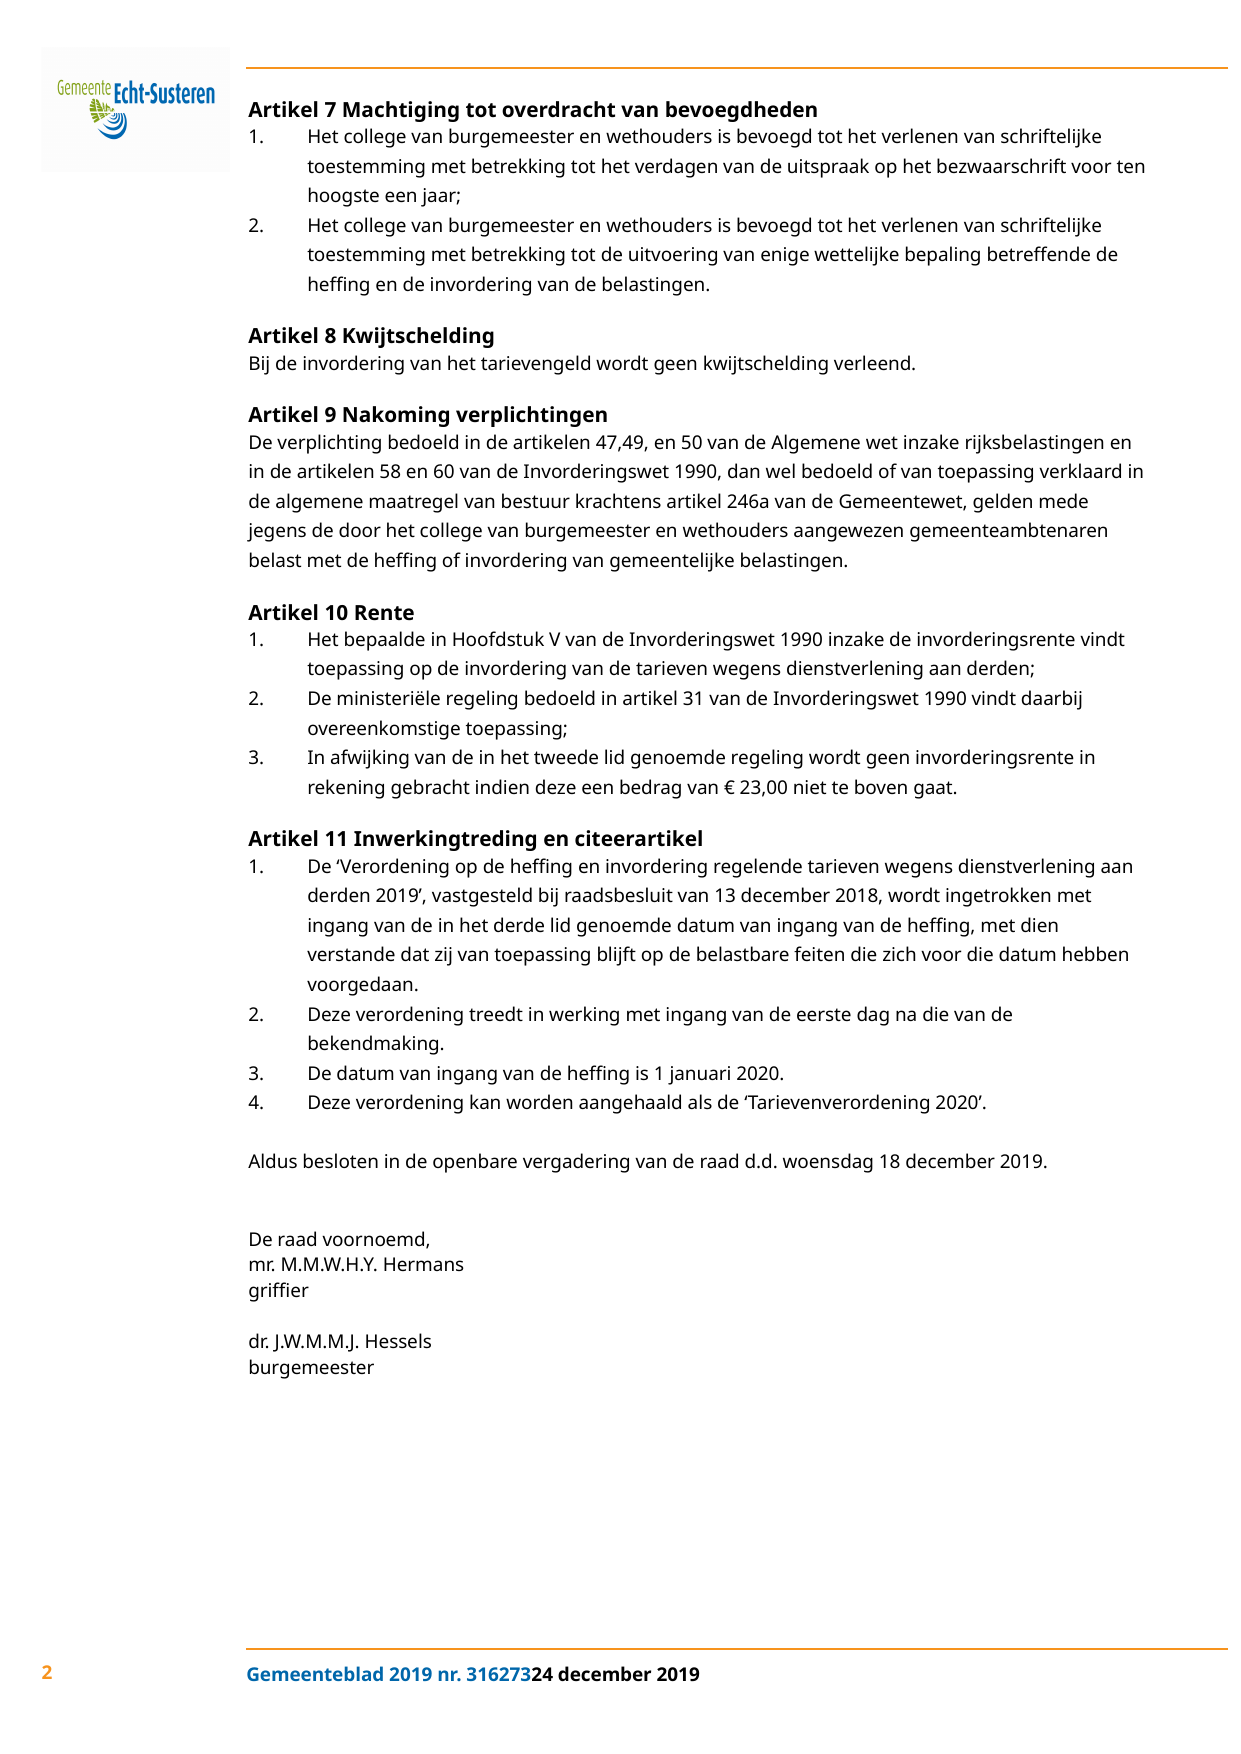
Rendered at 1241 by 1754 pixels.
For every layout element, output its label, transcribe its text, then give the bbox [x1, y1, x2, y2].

text Aldus besloten in de openbare vergadering van de raad d.d. woensdag 18 december 2019. [248, 1149, 1152, 1174]
text burgemeester [248, 1354, 1152, 1380]
text griffier [248, 1277, 1152, 1303]
text mr. M.M.W.H.Y. Hermans [248, 1252, 1152, 1277]
text De raad voornoemd, [248, 1226, 1152, 1252]
list Het bepaalde in Hoofdstuk V van de Invorderingswet 1990 inzake de invorderingsrente vindt toepassing op de invordering van de tarieven wegens dienstverlening aan derden; [248, 626, 1152, 681]
picture [41, 47, 231, 172]
list Het college van burgemeester en wethouders is bevoegd tot het verlenen van schriftelijke toestemming met betrekking tot het verdagen van de uitspraak op het bezwaarschrift voor ten hoogste een jaar; [248, 123, 1152, 208]
text dr. J.W.M.M.J. Hessels [248, 1329, 1152, 1354]
list De ‘Verordening op de heffing en invordering regelende tarieven wegens dienstverlening aan derden 2019’, vastgesteld bij raadsbesluit van 13 december 2018, wordt ingetrokken met ingang van de in het derde lid genoemde datum van ingang van de heffing, met dien verstande dat zij van toepassing blijft op de belastbare feiten die zich voor die datum hebben voorgedaan. [248, 853, 1152, 997]
text Artikel 11 Inwerkingtreding en citeerartikel [248, 824, 1152, 853]
text Artikel 10 Rente [248, 598, 1152, 626]
list De ministeriële regeling bedoeld in artikel 31 van de Invorderingswet 1990 vindt daarbij overeenkomstige toepassing; [248, 685, 1152, 741]
list Deze verordening treedt in werking met ingang van de eerste dag na die van de bekendmaking. [248, 1001, 1152, 1056]
text Artikel 9 Nakoming verplichtingen [248, 400, 1152, 429]
text Artikel 7 Machtiging tot overdracht van bevoegdheden [248, 95, 1152, 123]
text De verplichting bedoeld in de artikelen 47,49, en 50 van de Algemene wet inzake rijksbelastingen en in de artikelen 58 en 60 van de Invorderingswet 1990, dan wel bedoeld of van toepassing verklaard in de algemene maatregel van bestuur krachtens artikel 246a van de Gemeentewet, gelden mede jegens de door het college van burgemeester en wethouders aangewezen gemeenteambtenaren belast met de heffing of invordering van gemeentelijke belastingen. [248, 429, 1152, 573]
list In afwijking van de in het tweede lid genoemde regeling wordt geen invorderingsrente in rekening gebracht indien deze een bedrag van € 23,00 niet te boven gaat. [248, 744, 1152, 800]
text Bij de invordering van het tarievengeld wordt geen kwijtschelding verleend. [248, 350, 1152, 376]
list Het college van burgemeester en wethouders is bevoegd tot het verlenen van schriftelijke toestemming met betrekking tot de uitvoering van enige wettelijke bepaling betreffende de heffing en de invordering van de belastingen. [248, 212, 1152, 297]
text Artikel 8 Kwijtschelding [248, 322, 1152, 350]
list Deze verordening kan worden aangehaald als de ‘Tarievenverordening 2020’. [248, 1089, 1152, 1115]
list De datum van ingang van de heffing is 1 januari 2020. [248, 1060, 1152, 1086]
